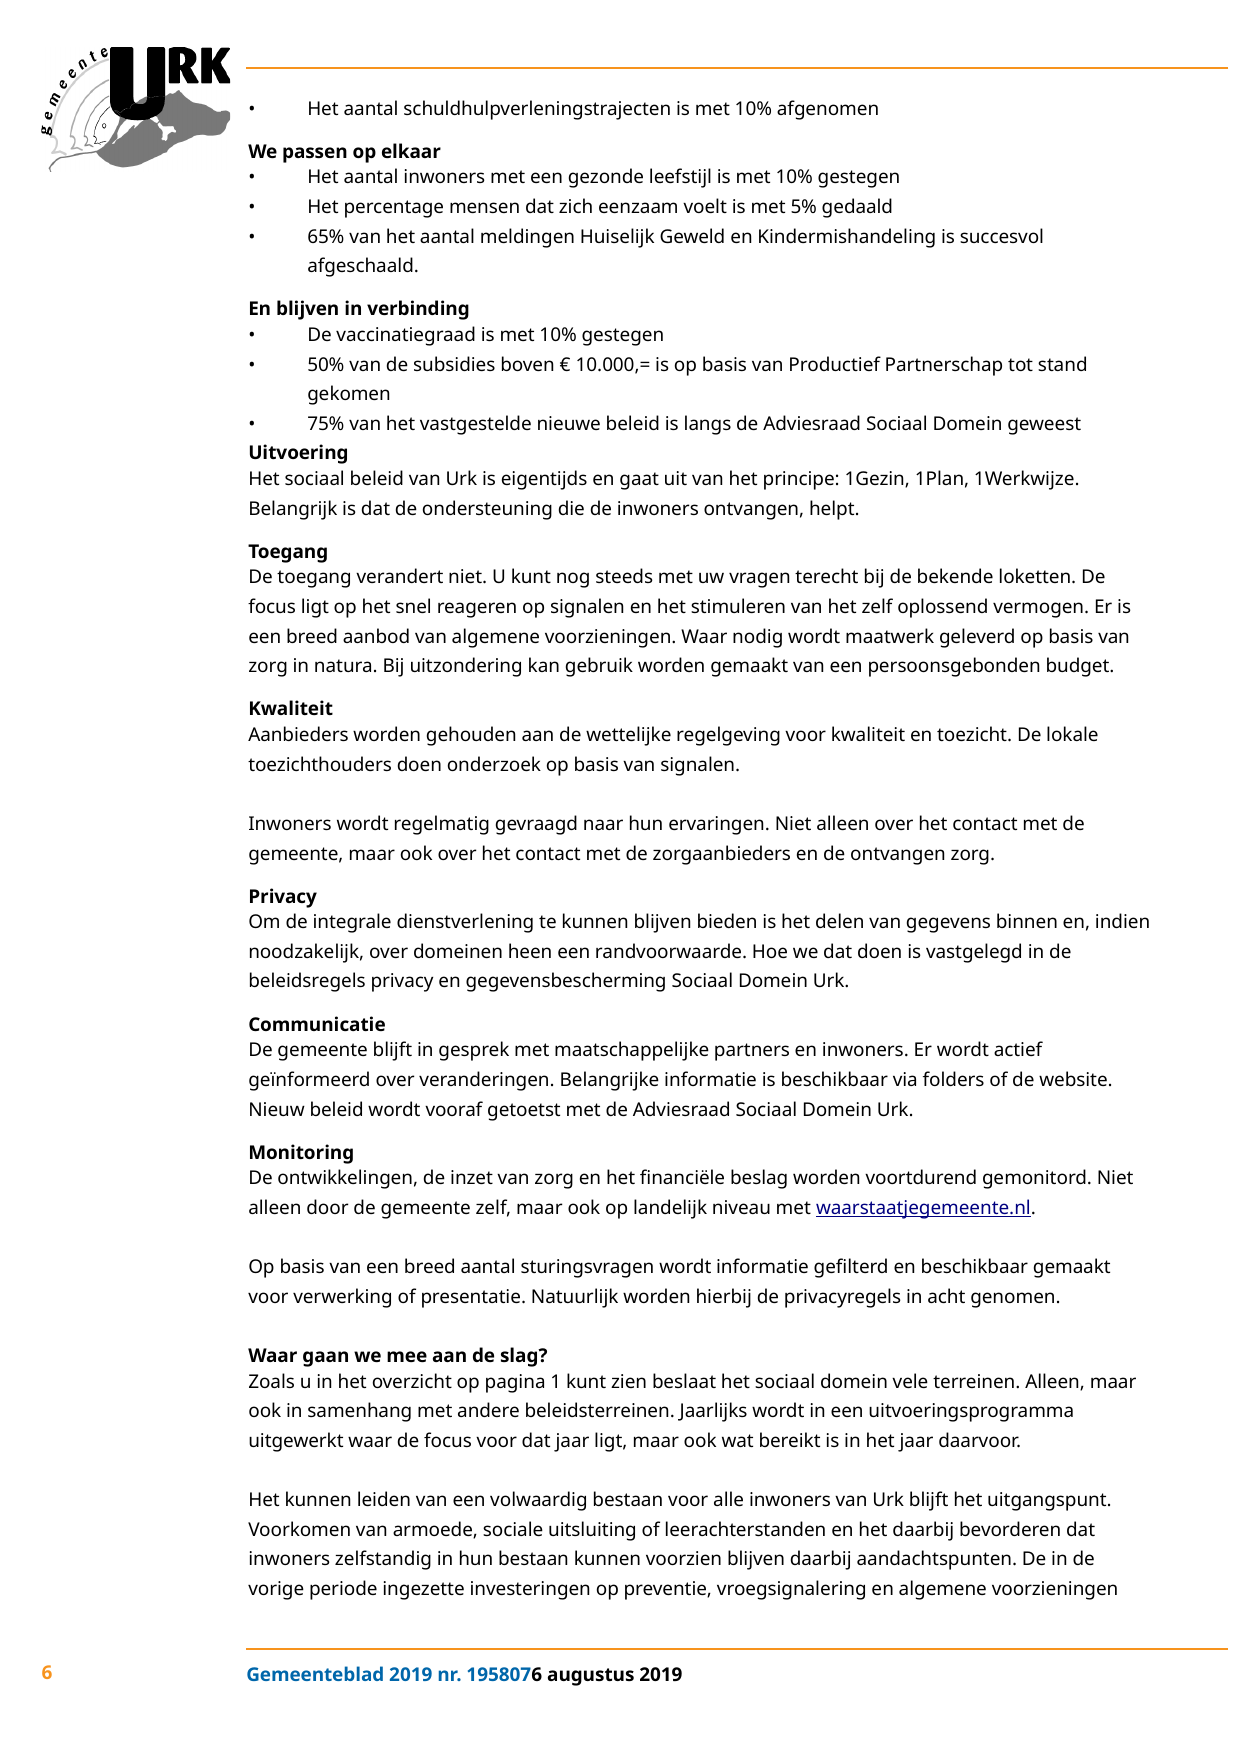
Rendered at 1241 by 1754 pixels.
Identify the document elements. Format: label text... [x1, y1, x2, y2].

list 65% van het aantal meldingen Huiselijk Geweld en Kindermishandeling is succesvol afgeschaald. [248, 223, 1152, 278]
text Zoals u in het overzicht op pagina 1 kunt zien beslaat het sociaal domein vele terreinen. Alleen, maar ook in samenhang met andere beleidsterreinen. Jaarlijks wordt in een uitvoeringsprogramma uitgewerkt waar de focus voor dat jaar ligt, maar ook wat bereikt is in het jaar daarvoor. [248, 1368, 1152, 1453]
text Om de integrale dienstverlening te kunnen blijven bieden is het delen van gegevens binnen en, indien noodzakelijk, over domeinen heen een randvoorwaarde. Hoe we dat doen is vastgelegd in de beleidsregels privacy en gegevensbescherming Sociaal Domein Urk. [248, 908, 1152, 993]
text Kwaliteit [248, 696, 1152, 721]
text We passen op elkaar [248, 138, 1152, 164]
text Uitvoering [248, 439, 1152, 465]
text Privacy [248, 883, 1152, 908]
list 50% van de subsidies boven € 10.000,= is op basis van Productief Partnerschap tot stand gekomen [248, 351, 1152, 406]
picture [41, 47, 231, 172]
text Op basis van een breed aantal sturingsvragen wordt informatie gefilterd en beschikbaar gemaakt voor verwerking of presentatie. Natuurlijk worden hierbij de privacyregels in acht genomen. [248, 1253, 1152, 1309]
text Toegang [248, 538, 1152, 564]
text De gemeente blijft in gesprek met maatschappelijke partners en inwoners. Er wordt actief geïnformeerd over veranderingen. Belangrijke informatie is beschikbaar via folders of de website. Nieuw beleid wordt vooraf getoetst met de Adviesraad Sociaal Domein Urk. [248, 1037, 1152, 1121]
text De ontwikkelingen, de inzet van zorg en het financiële beslag worden voortdurend gemonitord. Niet alleen door de gemeente zelf, maar ook op landelijk niveau met waarstaatjegemeente.nl. [248, 1164, 1152, 1220]
text Inwoners wordt regelmatig gevraagd naar hun ervaringen. Niet alleen over het contact met de gemeente, maar ook over het contact met de zorgaanbieders en de ontvangen zorg. [248, 810, 1152, 865]
text Communicatie [248, 1011, 1152, 1037]
text Monitoring [248, 1139, 1152, 1164]
list De vaccinatiegraad is met 10% gestegen [248, 321, 1152, 347]
text Aanbieders worden gehouden aan de wettelijke regelgeving voor kwaliteit en toezicht. De lokale toezichthouders doen onderzoek op basis van signalen. [248, 721, 1152, 777]
list Het percentage mensen dat zich eenzaam voelt is met 5% gedaald [248, 193, 1152, 219]
list Het aantal inwoners met een gezonde leefstijl is met 10% gestegen [248, 164, 1152, 189]
list Het aantal schuldhulpverleningstrajecten is met 10% afgenomen [248, 95, 1152, 121]
text Het sociaal beleid van Urk is eigentijds en gaat uit van het principe: 1Gezin, 1Plan, 1Werkwijze. Belangrijk is dat de ondersteuning die de inwoners ontvangen, helpt. [248, 465, 1152, 521]
text En blijven in verbinding [248, 296, 1152, 321]
text Het kunnen leiden van een volwaardig bestaan voor alle inwoners van Urk blijft het uitgangspunt. Voorkomen van armoede, sociale uitsluiting of leerachterstanden en het daarbij bevorderen dat inwoners zelfstandig in hun bestaan kunnen voorzien blijven daarbij aandachtspunten. De in de vorige periode ingezette investeringen op preventie, vroegsignalering en algemene voorzieningen [248, 1486, 1152, 1601]
text Waar gaan we mee aan de slag? [248, 1342, 1152, 1368]
list 75% van het vastgestelde nieuwe beleid is langs de Adviesraad Sociaal Domein geweest [248, 410, 1152, 436]
text De toegang verandert niet. U kunt nog steeds met uw vragen terecht bij de bekende loketten. De focus ligt op het snel reageren op signalen en het stimuleren van het zelf oplossend vermogen. Er is een breed aanbod van algemene voorzieningen. Waar nodig wordt maatwerk geleverd op basis van zorg in natura. Bij uitzondering kan gebruik worden gemaakt van een persoonsgebonden budget. [248, 564, 1152, 678]
